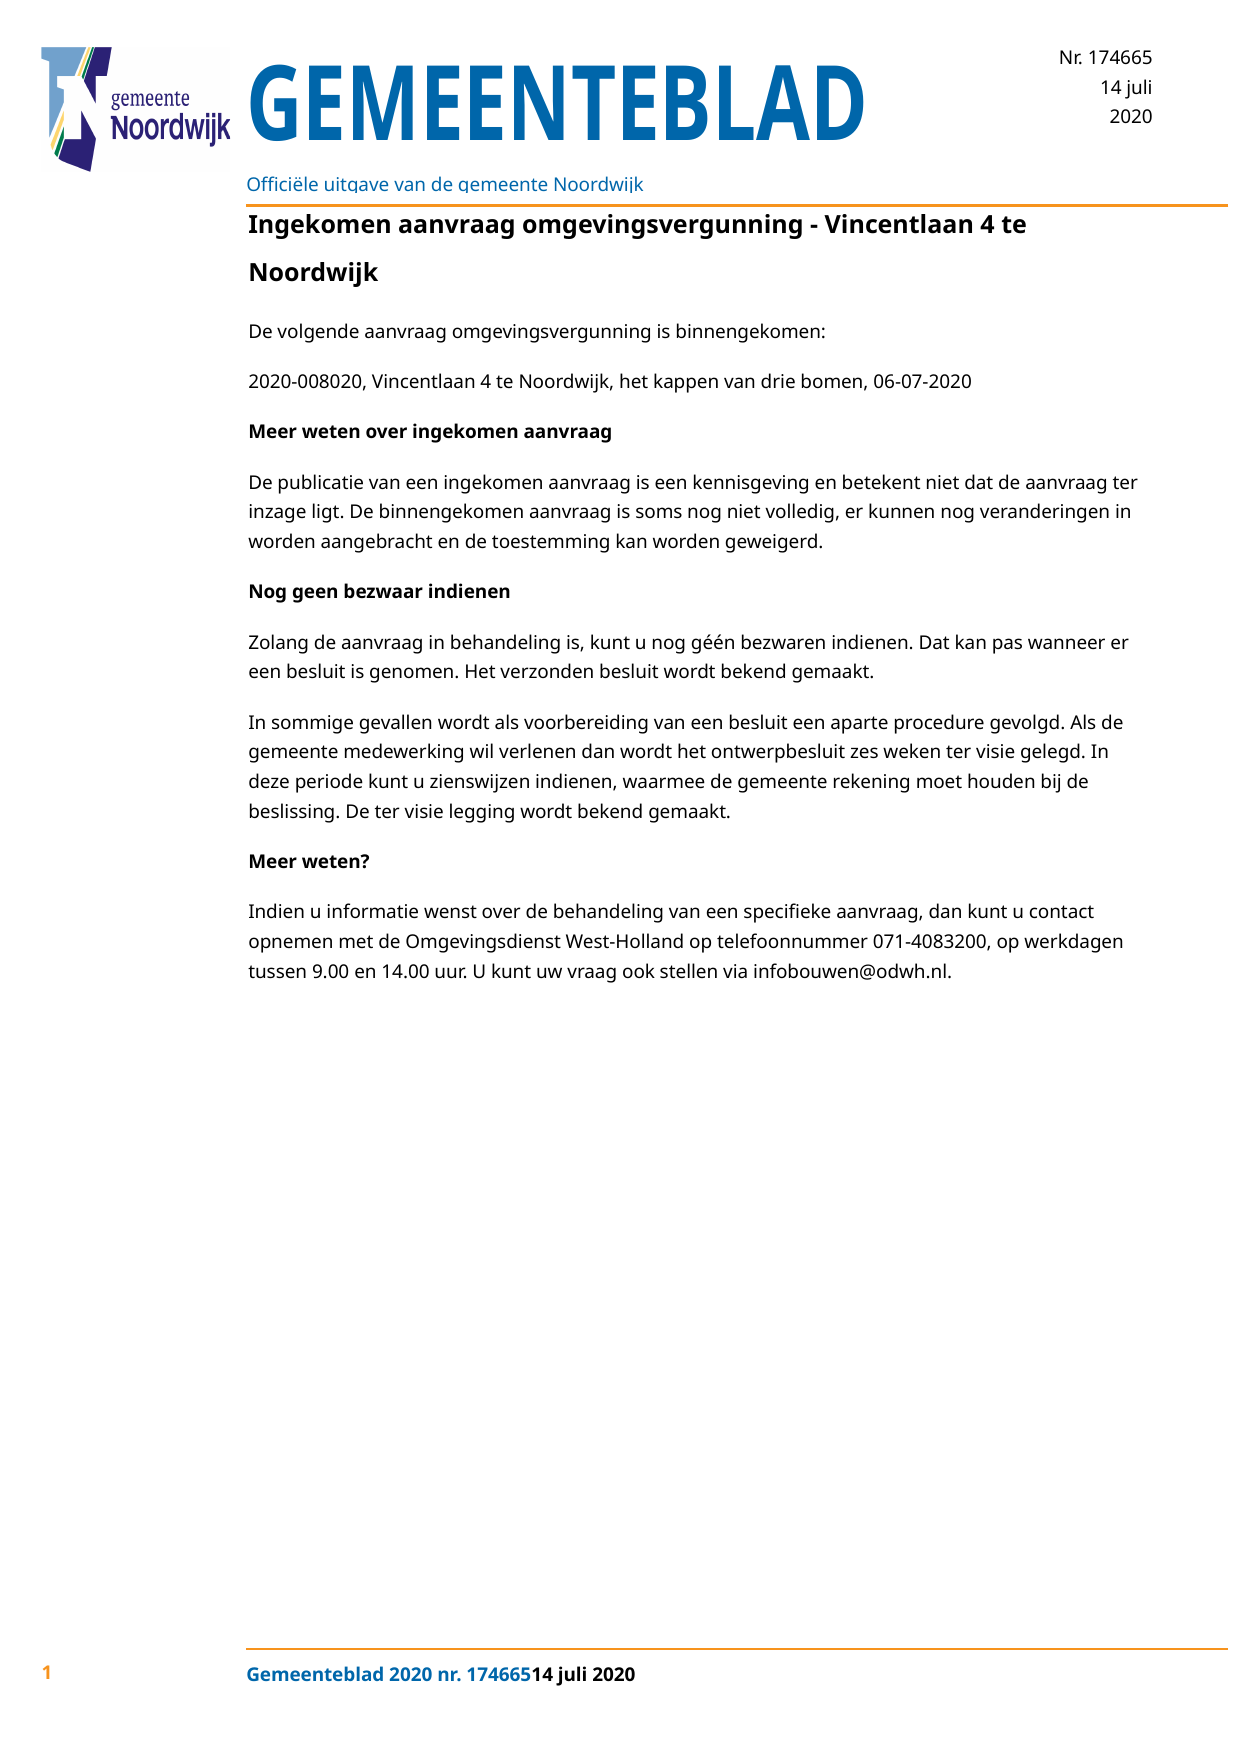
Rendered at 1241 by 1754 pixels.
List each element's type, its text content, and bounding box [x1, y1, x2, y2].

text Meer weten? [248, 848, 1152, 874]
picture [41, 47, 231, 172]
text De volgende aanvraag omgevingsvergunning is binnengekomen: [248, 318, 1152, 344]
text De publicatie van een ingekomen aanvraag is een kennisgeving en betekent niet dat de aanvraag ter inzage ligt. De binnengekomen aanvraag is soms nog niet volledig, er kunnen nog veranderingen in worden aangebracht en de toestemming kan worden geweigerd. [248, 469, 1152, 554]
text Ingekomen aanvraag omgevingsvergunning - Vincentlaan 4 te Noordwijk [248, 207, 1152, 288]
text In sommige gevallen wordt als voorbereiding van een besluit een aparte procedure gevolgd. Als de gemeente medewerking wil verlenen dan wordt het ontwerpbesluit zes weken ter visie gelegd. In deze periode kunt u zienswijzen indienen, waarmee de gemeente rekening moet houden bij de beslissing. De ter visie legging wordt bekend gemaakt. [248, 709, 1152, 824]
text Meer weten over ingekomen aanvraag [248, 419, 1152, 444]
text Indien u informatie wenst over de behandeling van een specifieke aanvraag, dan kunt u contact opnemen met de Omgevingsdienst West-Holland op telefoonnummer 071-4083200, op werkdagen tussen 9.00 en 14.00 uur. U kunt uw vraag ook stellen via infobouwen@odwh.nl. [248, 899, 1152, 984]
text Zolang de aanvraag in behandeling is, kunt u nog géén bezwaren indienen. Dat kan pas wanneer er een besluit is genomen. Het verzonden besluit wordt bekend gemaakt. [248, 629, 1152, 684]
text Nog geen bezwaar indienen [248, 579, 1152, 604]
text 2020-008020, Vincentlaan 4 te Noordwijk, het kappen van drie bomen, 06-07-2020 [248, 368, 1152, 394]
